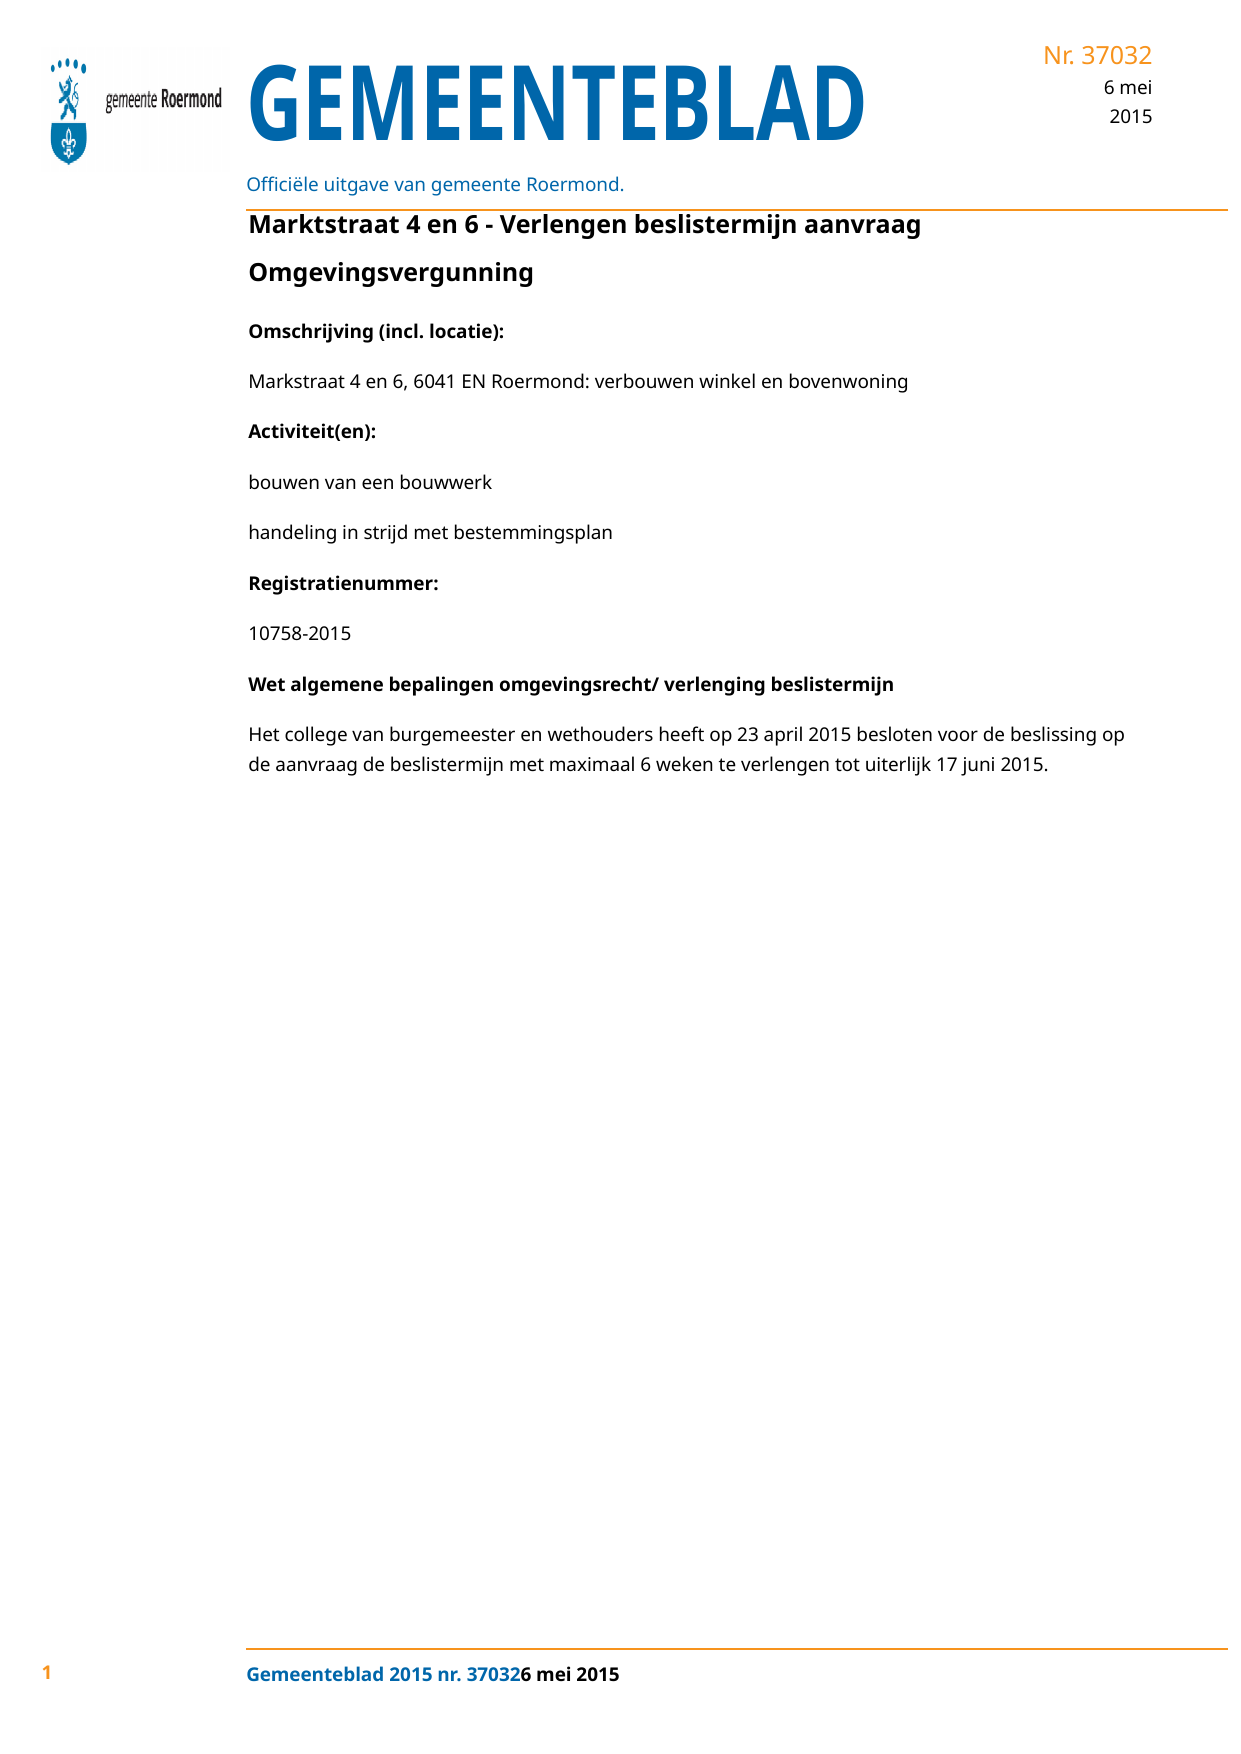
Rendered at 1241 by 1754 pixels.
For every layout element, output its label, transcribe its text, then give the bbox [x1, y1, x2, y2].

text Wet algemene bepalingen omgevingsrecht/ verlenging beslistermijn [248, 671, 1152, 697]
text bouwen van een bouwwerk [248, 469, 1152, 495]
text 10758-2015 [248, 620, 1152, 646]
text Markstraat 4 en 6, 6041 EN Roermond: verbouwen winkel en bovenwoning [248, 368, 1152, 394]
text Registratienummer: [248, 570, 1152, 596]
text Marktstraat 4 en 6 - Verlengen beslistermijn aanvraag Omgevingsvergunning [248, 211, 1152, 288]
text handeling in strijd met bestemmingsplan [248, 519, 1152, 545]
text Omschrijving (incl. locatie): [248, 318, 1152, 344]
text Activiteit(en): [248, 419, 1152, 444]
picture [41, 47, 231, 172]
text Het college van burgemeester en wethouders heeft op 23 april 2015 besloten voor de beslissing op de aanvraag de beslistermijn met maximaal 6 weken te verlengen tot uiterlijk 17 juni 2015. [248, 721, 1152, 777]
